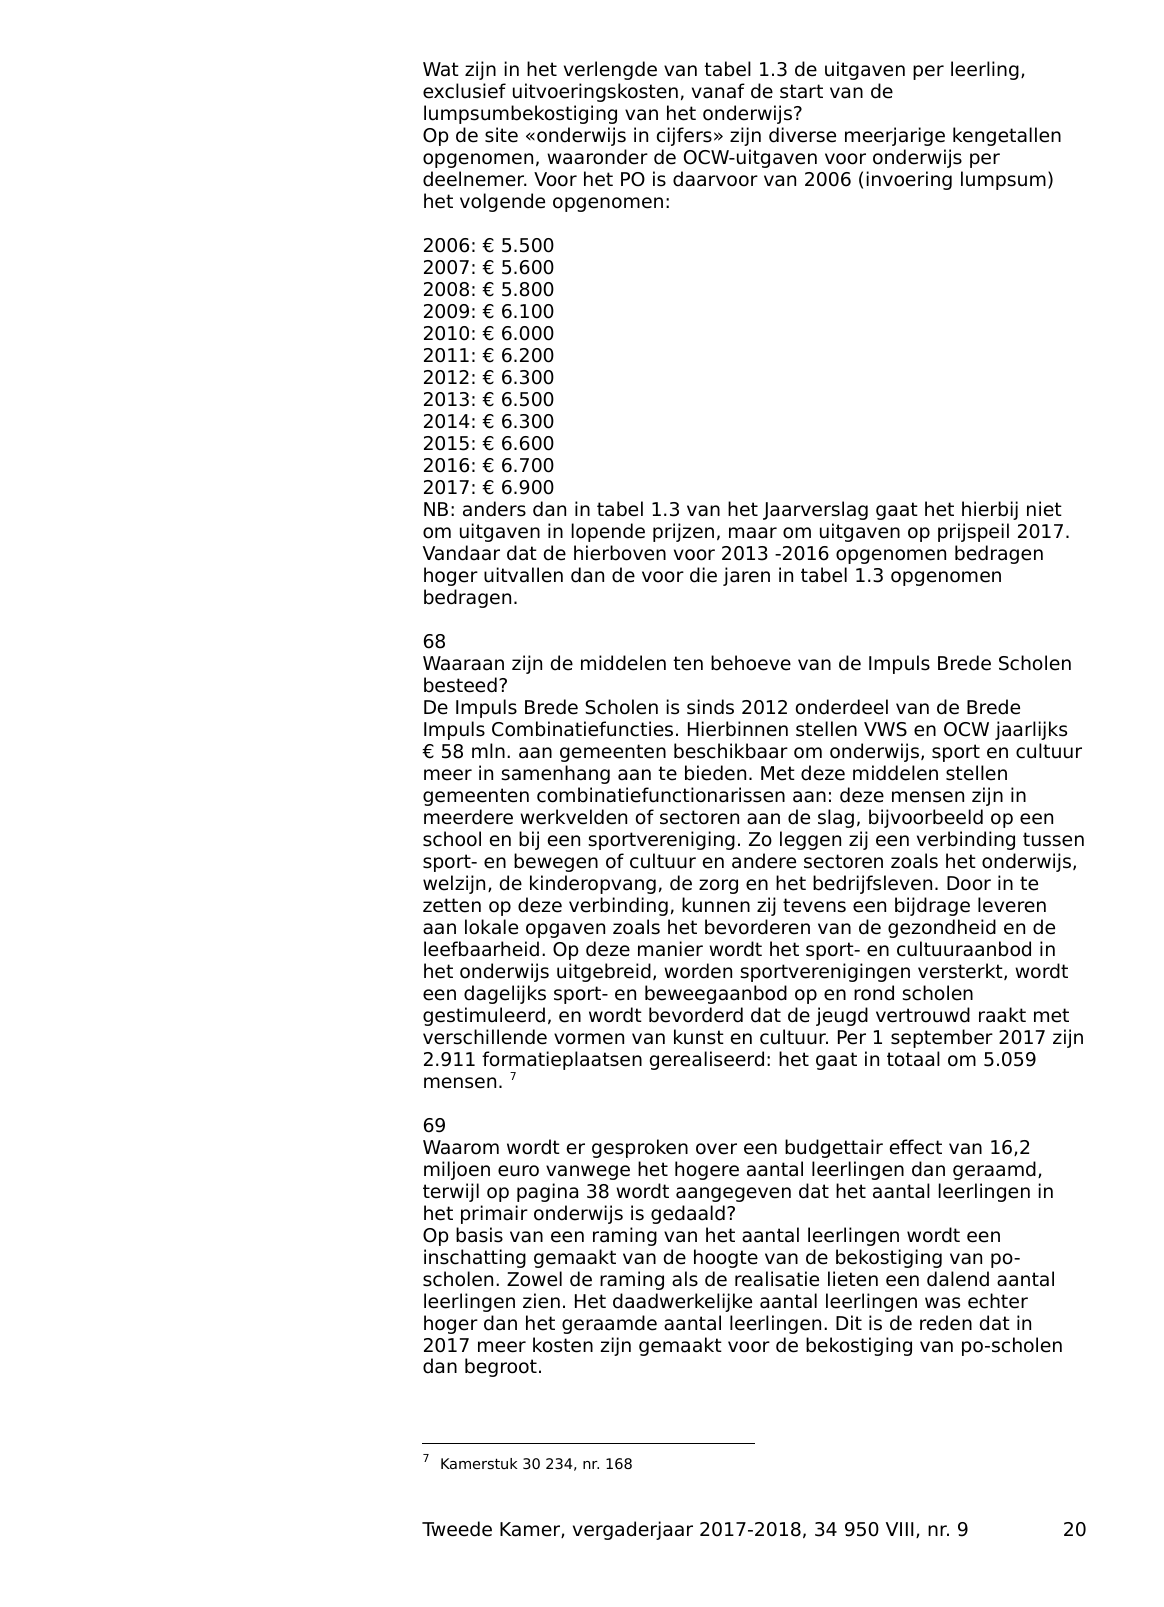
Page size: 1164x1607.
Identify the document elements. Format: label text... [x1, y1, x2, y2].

text 2010: € 6.000 [422, 323, 1087, 345]
text Waarom wordt er gesproken over een budgettair effect van 16,2 miljoen euro vanwege het hogere aantal leerlingen dan geraamd, terwijl op pagina 38 wordt aangegeven dat het aantal leerlingen in het primair onderwijs is gedaald? [422, 1137, 1087, 1224]
text Op basis van een raming van het aantal leerlingen wordt een inschatting gemaakt van de hoogte van de bekostiging van po-scholen. Zowel de raming als de realisatie lieten een dalend aantal leerlingen zien. Het daadwerkelijke aantal leerlingen was echter hoger dan het geraamde aantal leerlingen. Dit is de reden dat in 2017 meer kosten zijn gemaakt voor de bekostiging van po-scholen dan begroot. [422, 1224, 1087, 1378]
text Wat zijn in het verlengde van tabel 1.3 de uitgaven per leerling, exclusief uitvoeringskosten, vanaf de start van de lumpsumbekostiging van het onderwijs? [422, 59, 1087, 125]
text 2015: € 6.600 [422, 433, 1087, 455]
text 2008: € 5.800 [422, 279, 1087, 301]
text 2006: € 5.500 [422, 235, 1087, 257]
text Waaraan zijn de middelen ten behoeve van de Impuls Brede Scholen besteed? [422, 653, 1087, 697]
text 2009: € 6.100 [422, 301, 1087, 323]
text 68 [422, 631, 1087, 653]
text 2011: € 6.200 [422, 345, 1087, 367]
text 2013: € 6.500 [422, 389, 1087, 411]
text 69 [422, 1115, 1087, 1137]
text 2016: € 6.700 [422, 455, 1087, 477]
text 2017: € 6.900 [422, 477, 1087, 499]
text De Impuls Brede Scholen is sinds 2012 onderdeel van de Brede Impuls Combinatiefuncties. Hierbinnen stellen VWS en OCW jaarlijks € 58 mln. aan gemeenten beschikbaar om onderwijs, sport en cultuur meer in samenhang aan te bieden. Met deze middelen stellen gemeenten combinatiefunctionarissen aan: deze mensen zijn in meerdere werkvelden of sectoren aan de slag, bijvoorbeeld op een school en bij een sportvereniging. Zo leggen zij een verbinding tussen sport- en bewegen of cultuur en andere sectoren zoals het onderwijs, welzijn, de kinderopvang, de zorg en het bedrijfsleven. Door in te zetten op deze verbinding, kunnen zij tevens een bijdrage leveren aan lokale opgaven zoals het bevorderen van de gezondheid en de leefbaarheid. Op deze manier wordt het sport- en cultuuraanbod in het onderwijs uitgebreid, worden sportverenigingen versterkt, wordt een dagelijks sport- en beweegaanbod op en rond scholen gestimuleerd, en wordt bevorderd dat de jeugd vertrouwd raakt met verschillende vormen van kunst en cultuur. Per 1 september 2017 zijn 2.911 formatieplaatsen gerealiseerd: het gaat in totaal om 5.059 mensen. [422, 697, 1087, 1092]
text 2012: € 6.300 [422, 367, 1087, 389]
text Op de site «onderwijs in cijfers» zijn diverse meerjarige kengetallen opgenomen, waaronder de OCW-uitgaven voor onderwijs per deelnemer. Voor het PO is daarvoor van 2006 (invoering lumpsum) het volgende opgenomen: [422, 125, 1087, 213]
text 2007: € 5.600 [422, 257, 1087, 279]
text Kamerstuk 30 234, nr. 168 [422, 1452, 1087, 1474]
text 2014: € 6.300 [422, 411, 1087, 433]
text NB: anders dan in tabel 1.3 van het Jaarverslag gaat het hierbij niet om uitgaven in lopende prijzen, maar om uitgaven op prijspeil 2017. Vandaar dat de hierboven voor 2013 -2016 opgenomen bedragen hoger uitvallen dan de voor die jaren in tabel 1.3 opgenomen bedragen. [422, 499, 1087, 609]
